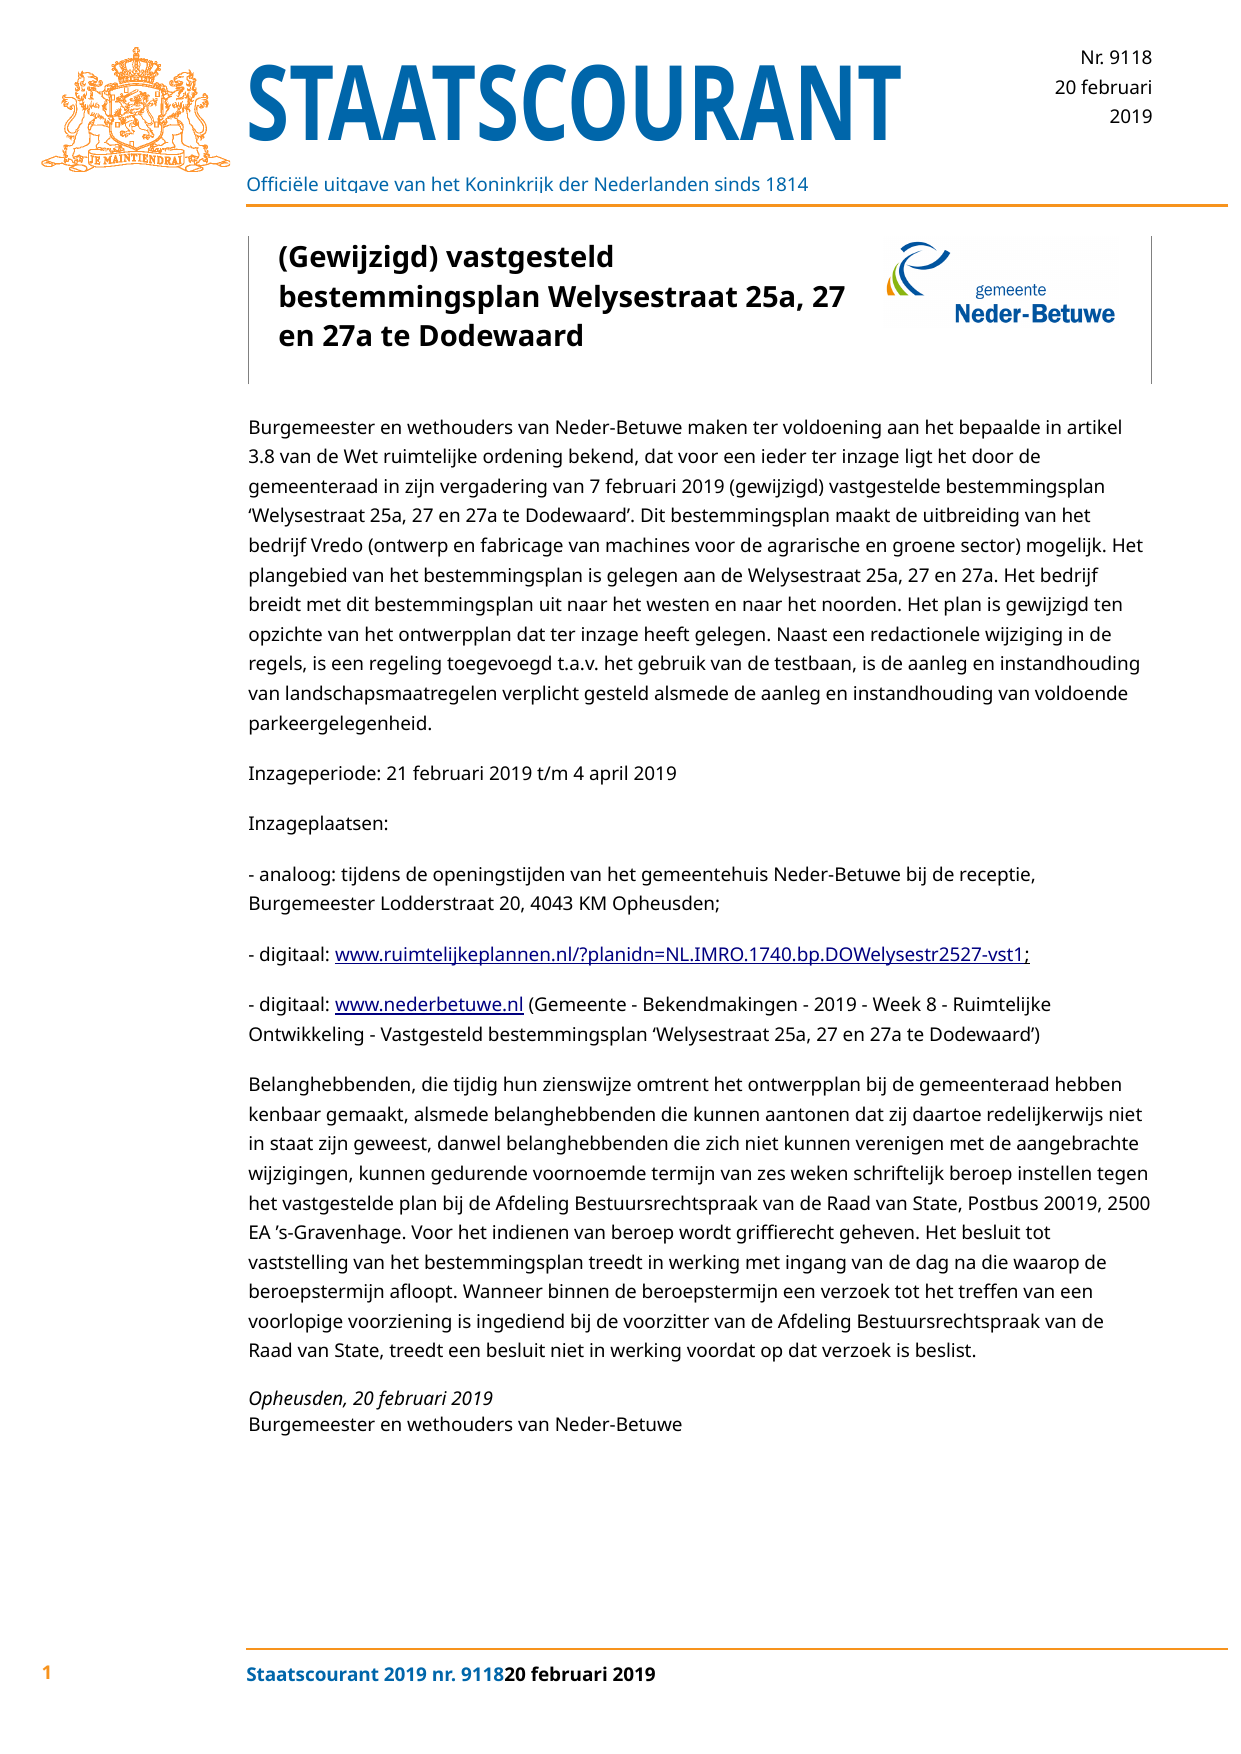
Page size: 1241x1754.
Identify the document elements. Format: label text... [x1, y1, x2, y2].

text Opheusden, 20 februari 2019 [248, 1386, 1152, 1411]
table_header (Gewijzigd) vastgesteld bestemmingsplan Welysestraat 25a, 27 en 27a te Dodewaard [249, 236, 850, 384]
text - analoog: tijdens de openingstijden van het gemeentehuis Neder-Betuwe bij de receptie, Burgemeester Lodderstraat 20, 4043 KM Opheusden; [248, 861, 1152, 916]
table_header [850, 236, 1151, 384]
text - digitaal: www.ruimtelijkeplannen.nl/?planidn=NL.IMRO.1740.bp.DOWelysestr2527-vst1; [248, 941, 1152, 967]
text Inzageperiode: 21 februari 2019 t/m 4 april 2019 [248, 760, 1152, 786]
picture [41, 47, 231, 172]
text Belanghebbenden, die tijdig hun zienswijze omtrent het ontwerpplan bij de gemeenteraad hebben kenbaar gemaakt, alsmede belanghebbenden die kunnen aantonen dat zij daartoe redelijkerwijs niet in staat zijn geweest, danwel belanghebbenden die zich niet kunnen verenigen met de aangebrachte wijzigingen, kunnen gedurende voornoemde termijn van zes weken schriftelijk beroep instellen tegen het vastgestelde plan bij de Afdeling Bestuursrechtspraak van de Raad van State, Postbus 20019, 2500 EA ’s-Gravenhage. Voor het indienen van beroep wordt griffierecht geheven. Het besluit tot vaststelling van het bestemmingsplan treedt in werking met ingang van de dag na die waarop de beroepstermijn afloopt. Wanneer binnen de beroepstermijn een verzoek tot het treffen van een voorlopige voorziening is ingediend bij de voorzitter van de Afdeling Bestuursrechtspraak van de Raad van State, treedt een besluit niet in werking voordat op dat verzoek is beslist. [248, 1071, 1152, 1363]
text Burgemeester en wethouders van Neder-Betuwe [248, 1411, 1152, 1437]
text Burgemeester en wethouders van Neder-Betuwe maken ter voldoening aan het bepaalde in artikel 3.8 van de Wet ruimtelijke ordening bekend, dat voor een ieder ter inzage ligt het door de gemeenteraad in zijn vergadering van 7 februari 2019 (gewijzigd) vastgestelde bestemmingsplan ‘Welysestraat 25a, 27 en 27a te Dodewaard’. Dit bestemmingsplan maakt de uitbreiding van het bedrijf Vredo (ontwerp en fabricage van machines voor de agrarische en groene sector) mogelijk. Het plangebied van het bestemmingsplan is gelegen aan de Welysestraat 25a, 27 en 27a. Het bedrijf breidt met dit bestemmingsplan uit naar het westen en naar het noorden. Het plan is gewijzigd ten opzichte van het ontwerpplan dat ter inzage heeft gelegen. Naast een redactionele wijziging in de regels, is een regeling toegevoegd t.a.v. het gebruik van de testbaan, is de aanleg en instandhouding van landschapsmaatregelen verplicht gesteld alsmede de aanleg en instandhouding van voldoende parkeergelegenheid. [248, 414, 1152, 736]
text Inzageplaatsen: [248, 811, 1152, 836]
picture [882, 236, 1119, 328]
text - digitaal: www.nederbetuwe.nl (Gemeente - Bekendmakingen - 2019 - Week 8 - Ruimtelijke Ontwikkeling - Vastgesteld bestemmingsplan ‘Welysestraat 25a, 27 en 27a te Dodewaard’) [248, 991, 1152, 1047]
